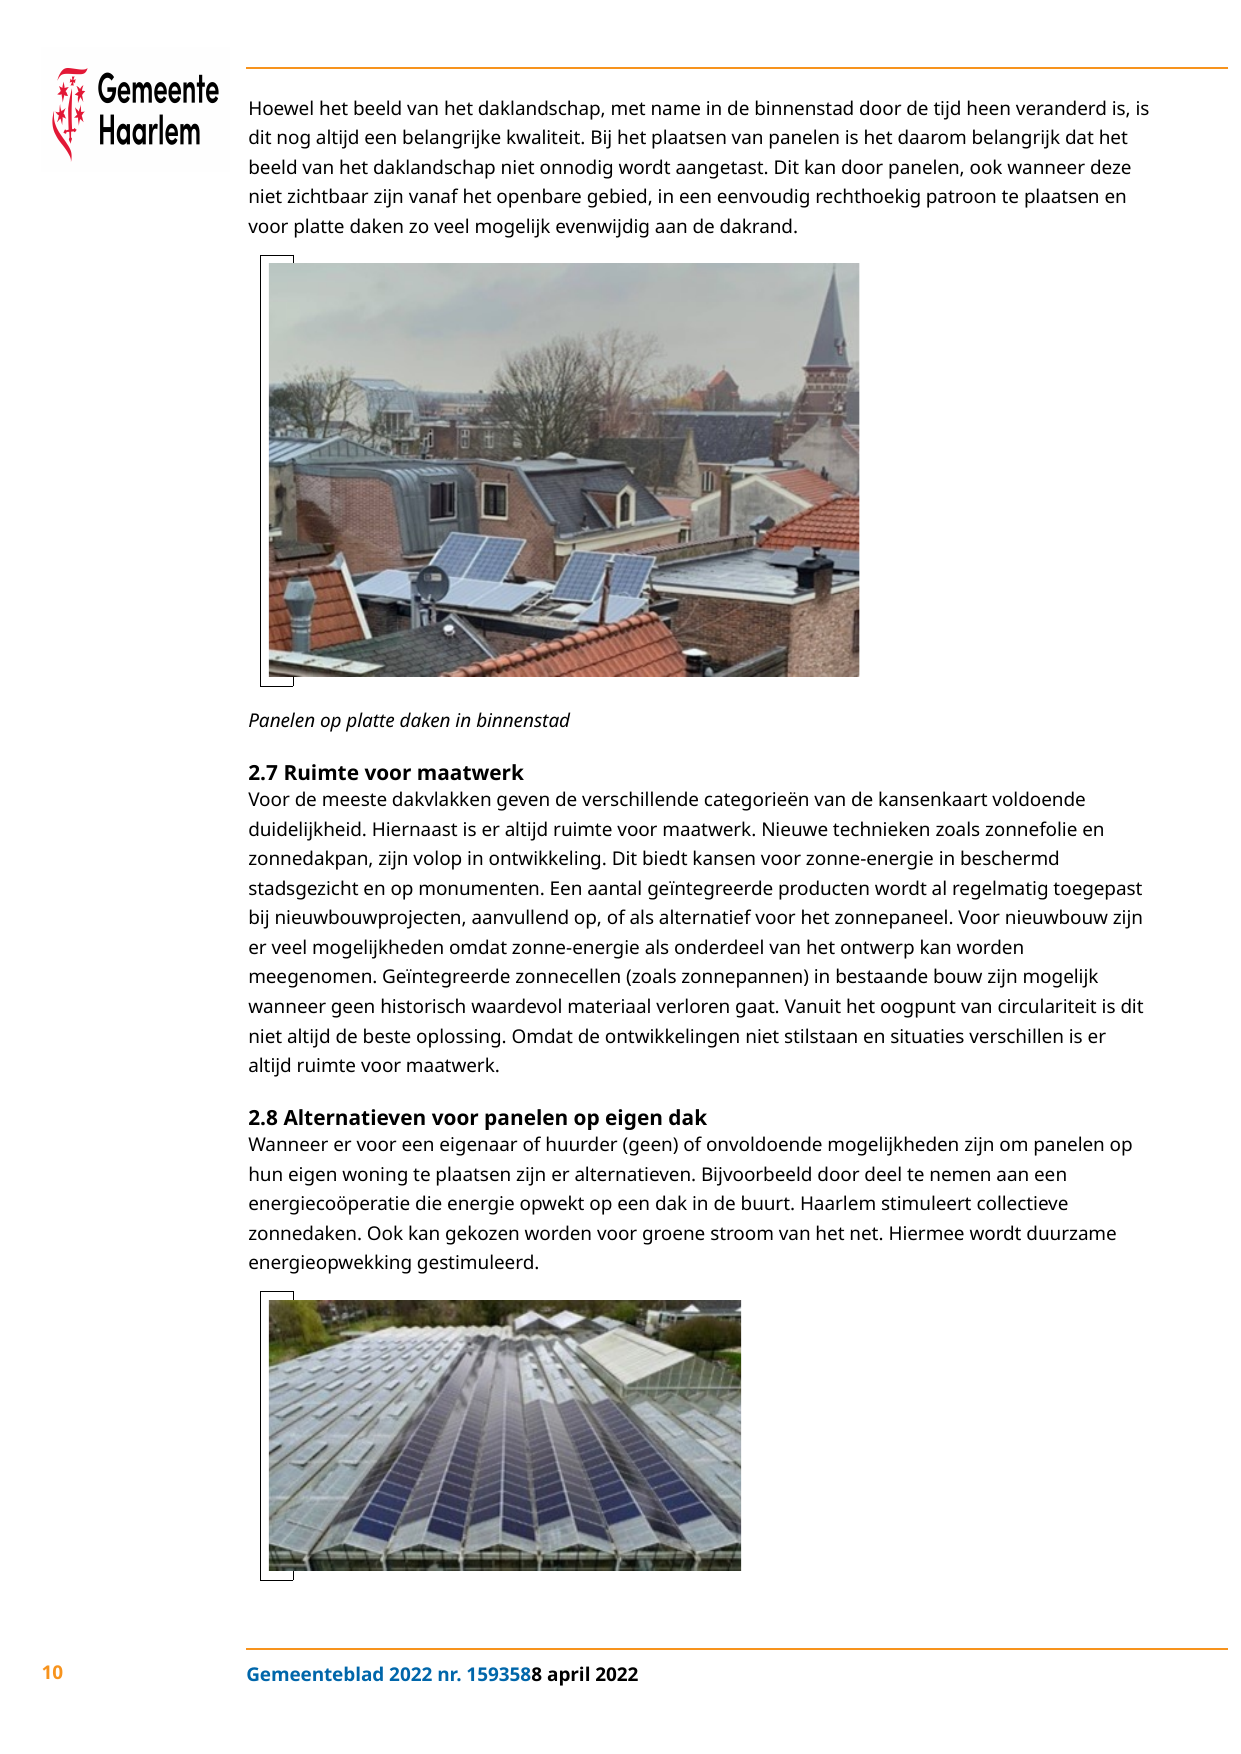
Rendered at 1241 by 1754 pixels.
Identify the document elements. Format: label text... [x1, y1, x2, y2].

text Panelen op platte daken in binnenstad [248, 707, 1152, 733]
text Wanneer er voor een eigenaar of huurder (geen) of onvoldoende mogelijkheden zijn om panelen op hun eigen woning te plaatsen zijn er alternatieven. Bijvoorbeeld door deel te nemen aan een energiecoöperatie die energie opwekt op een dak in de buurt. Haarlem stimuleert collectieve zonnedaken. Ook kan gekozen worden voor groene stroom van het net. Hiermee wordt duurzame energieopwekking gestimuleerd. [248, 1131, 1152, 1275]
text 2.8 Alternatieven voor panelen op eigen dak [248, 1103, 1152, 1131]
text 2.7 Ruimte voor maatwerk [248, 758, 1152, 786]
text Voor de meeste dakvlakken geven de verschillende categorieën van de kansenkaart voldoende duidelijkheid. Hiernaast is er altijd ruimte voor maatwerk. Nieuwe technieken zoals zonnefolie en zonnedakpan, zijn volop in ontwikkeling. Dit biedt kansen voor zonne-energie in beschermd stadsgezicht en op monumenten. Een aantal geïntegreerde producten wordt al regelmatig toegepast bij nieuwbouwprojecten, aanvullend op, of als alternatief voor het zonnepaneel. Voor nieuwbouw zijn er veel mogelijkheden omdat zonne-energie als onderdeel van het ontwerp kan worden meegenomen. Geïntegreerde zonnecellen (zoals zonnepannen) in bestaande bouw zijn mogelijk wanneer geen historisch waardevol materiaal verloren gaat. Vanuit het oogpunt van circulariteit is dit niet altijd de beste oplossing. Omdat de ontwikkelingen niet stilstaan en situaties verschillen is er altijd ruimte voor maatwerk. [248, 786, 1152, 1078]
picture [268, 263, 860, 677]
picture [268, 1300, 742, 1571]
text Hoewel het beeld van het daklandschap, met name in de binnenstad door de tijd heen veranderd is, is dit nog altijd een belangrijke kwaliteit. Bij het plaatsen van panelen is het daarom belangrijk dat het beeld van het daklandschap niet onnodig wordt aangetast. Dit kan door panelen, ook wanneer deze niet zichtbaar zijn vanaf het openbare gebied, in een eenvoudig rechthoekig patroon te plaatsen en voor platte daken zo veel mogelijk evenwijdig aan de dakrand. [248, 95, 1152, 239]
picture [41, 47, 231, 172]
